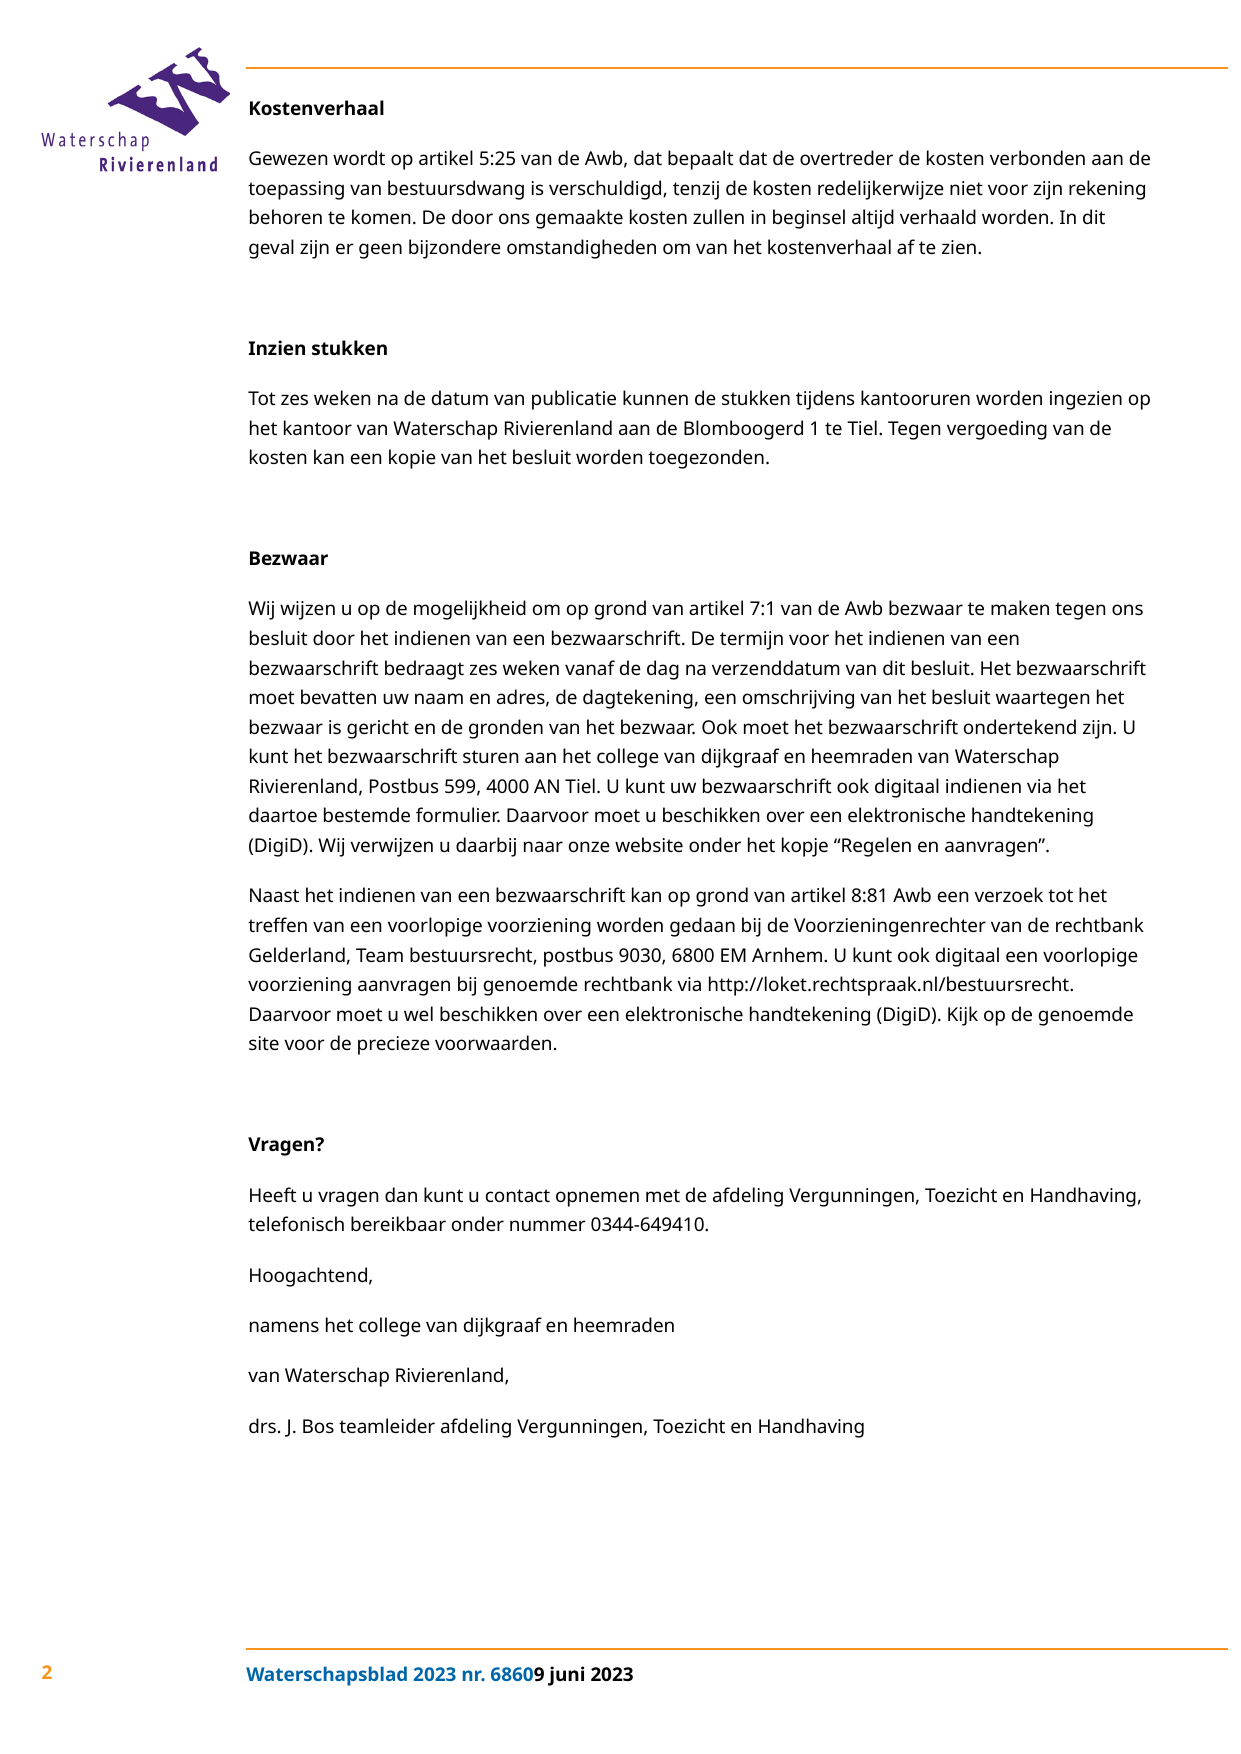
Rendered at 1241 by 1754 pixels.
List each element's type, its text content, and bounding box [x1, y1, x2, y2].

text Vragen? [248, 1131, 1152, 1157]
text Wij wijzen u op de mogelijkheid om op grond van artikel 7:1 van de Awb bezwaar te maken tegen ons besluit door het indienen van een bezwaarschrift. De termijn voor het indienen van een bezwaarschrift bedraagt zes weken vanaf de dag na verzenddatum van dit besluit. Het bezwaarschrift moet bevatten uw naam en adres, de dagtekening, een omschrijving van het besluit waartegen het bezwaar is gericht en de gronden van het bezwaar. Ook moet het bezwaarschrift ondertekend zijn. U kunt het bezwaarschrift sturen aan het college van dijkgraaf en heemraden van Waterschap Rivierenland, Postbus 599, 4000 AN Tiel. U kunt uw bezwaarschrift ook digitaal indienen via het daartoe bestemde formulier. Daarvoor moet u beschikken over een elektronische handtekening (DigiD). Wij verwijzen u daarbij naar onze website onder het kopje “Regelen en aanvragen”. [248, 596, 1152, 858]
text Heeft u vragen dan kunt u contact opnemen met de afdeling Vergunningen, Toezicht en Handhaving, telefonisch bereikbaar onder nummer 0344-649410. [248, 1182, 1152, 1237]
text van Waterschap Rivierenland, [248, 1363, 1152, 1388]
text namens het college van dijkgraaf en heemraden [248, 1312, 1152, 1338]
text Tot zes weken na de datum van publicatie kunnen de stukken tijdens kantooruren worden ingezien op het kantoor van Waterschap Rivierenland aan de Blomboogerd 1 te Tiel. Tegen vergoeding van de kosten kan een kopie van het besluit worden toegezonden. [248, 385, 1152, 470]
text Inzien stukken [248, 335, 1152, 361]
text Kostenverhaal [248, 95, 1152, 121]
text Naast het indienen van een bezwaarschrift kan op grond van artikel 8:81 Awb een verzoek tot het treffen van een voorlopige voorziening worden gedaan bij de Voorzieningenrechter van de rechtbank Gelderland, Team bestuursrecht, postbus 9030, 6800 EM Arnhem. U kunt ook digitaal een voorlopige voorziening aanvragen bij genoemde rechtbank via http://loket.rechtspraak.nl/bestuursrecht. Daarvoor moet u wel beschikken over een elektronische handtekening (DigiD). Kijk op de genoemde site voor de precieze voorwaarden. [248, 883, 1152, 1056]
text Gewezen wordt op artikel 5:25 van de Awb, dat bepaalt dat de overtreder de kosten verbonden aan de toepassing van bestuursdwang is verschuldigd, tenzij de kosten redelijkerwijze niet voor zijn rekening behoren te komen. De door ons gemaakte kosten zullen in beginsel altijd verhaald worden. In dit geval zijn er geen bijzondere omstandigheden om van het kostenverhaal af te zien. [248, 145, 1152, 260]
picture [41, 47, 231, 172]
text Bezwaar [248, 545, 1152, 571]
text Hoogachtend, [248, 1262, 1152, 1288]
text drs. J. Bos teamleider afdeling Vergunningen, Toezicht en Handhaving [248, 1413, 1152, 1439]
